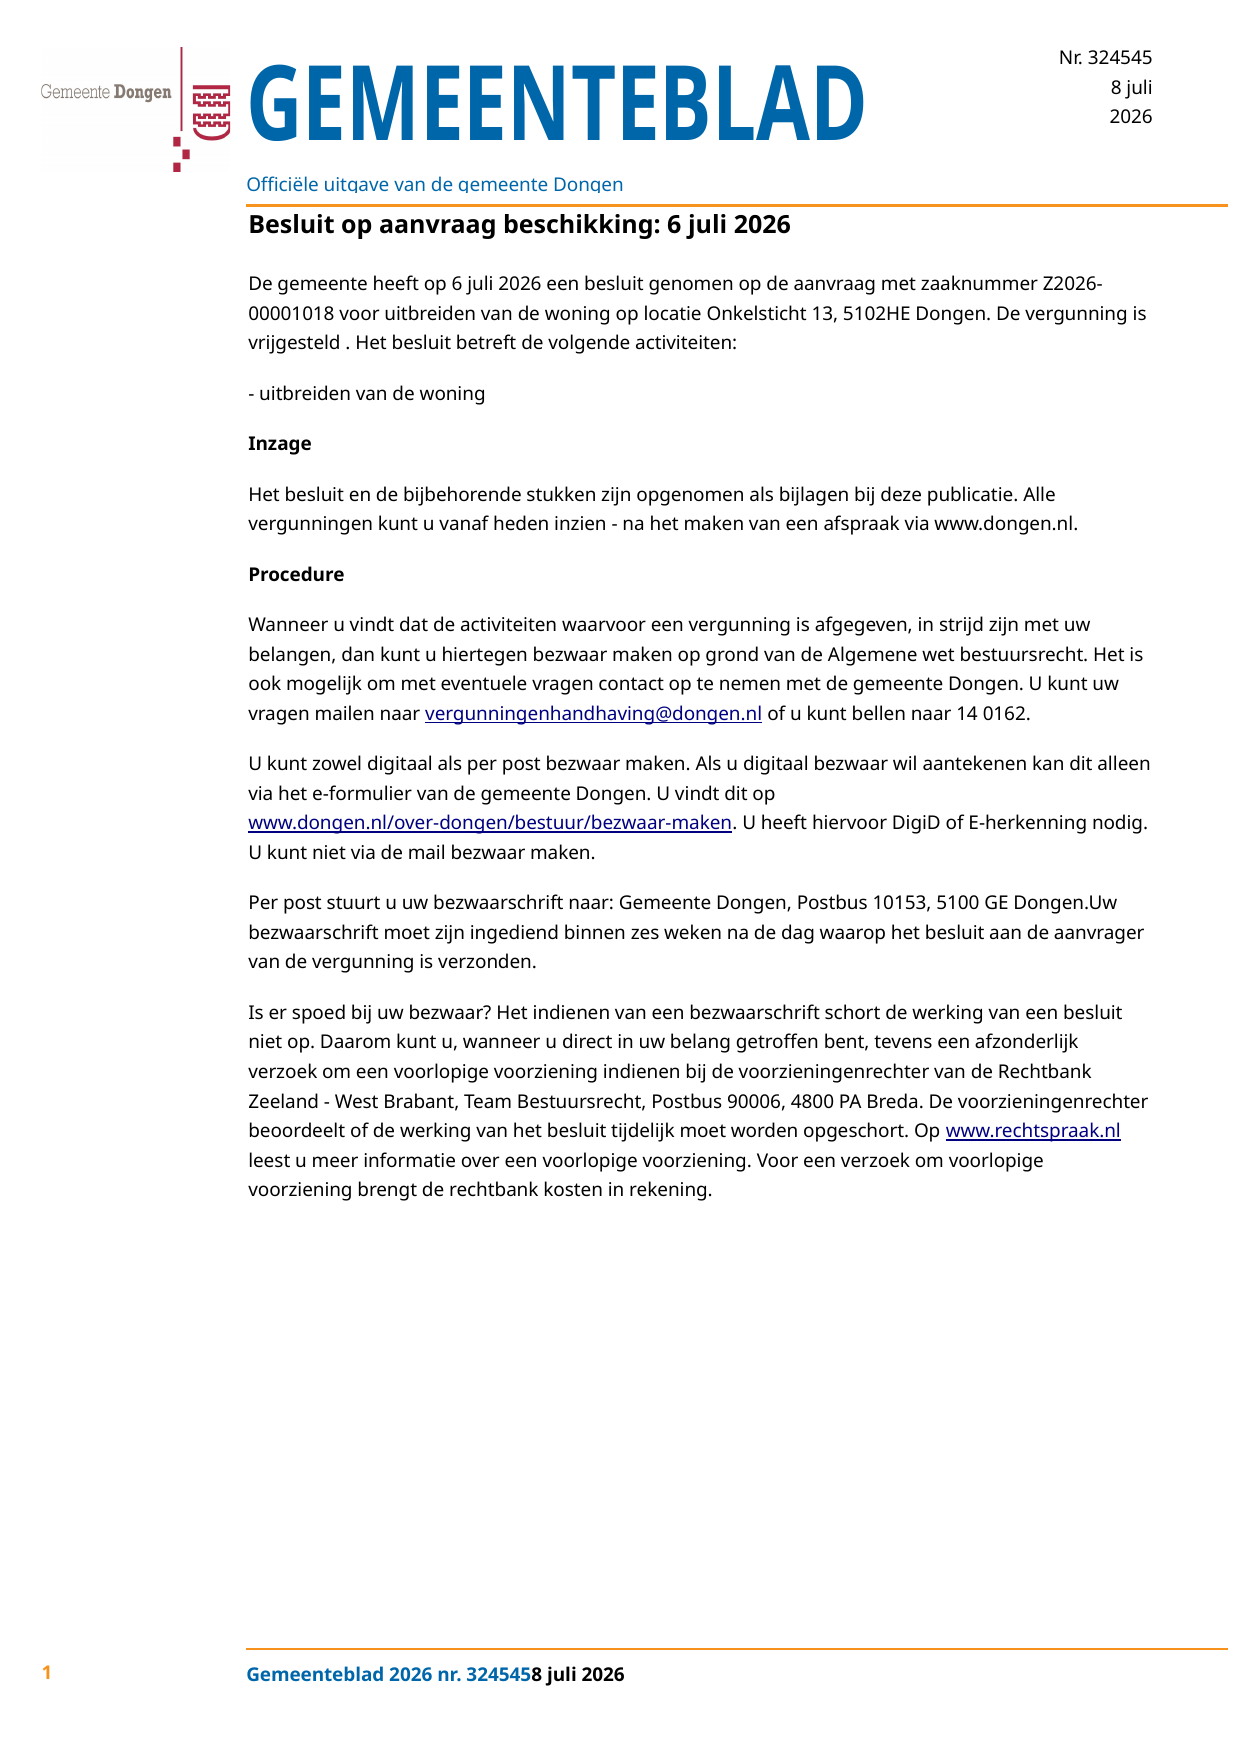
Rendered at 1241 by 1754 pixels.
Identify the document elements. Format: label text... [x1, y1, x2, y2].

picture [41, 47, 231, 172]
text Per post stuurt u uw bezwaarschrift naar: Gemeente Dongen, Postbus 10153, 5100 GE Dongen.Uw bezwaarschrift moet zijn ingediend binnen zes weken na de dag waarop het besluit aan de aanvrager van de vergunning is verzonden. [248, 889, 1152, 974]
text Wanneer u vindt dat de activiteiten waarvoor een vergunning is afgegeven, in strijd zijn met uw belangen, dan kunt u hiertegen bezwaar maken op grond van de Algemene wet bestuursrecht. Het is ook mogelijk om met eventuele vragen contact op te nemen met de gemeente Dongen. U kunt uw vragen mailen naar vergunningenhandhaving@dongen.nl of u kunt bellen naar 14 0162. [248, 611, 1152, 726]
text U kunt zowel digitaal als per post bezwaar maken. Als u digitaal bezwaar wil aantekenen kan dit alleen via het e-formulier van de gemeente Dongen. U vindt dit op www.dongen.nl/over-dongen/bestuur/bezwaar-maken. U heeft hiervoor DigiD of E-herkenning nodig. U kunt niet via de mail bezwaar maken. [248, 750, 1152, 865]
text Is er spoed bij uw bezwaar? Het indienen van een bezwaarschrift schort de werking van een besluit niet op. Daarom kunt u, wanneer u direct in uw belang getroffen bent, tevens een afzonderlijk verzoek om een voorlopige voorziening indienen bij de voorzieningenrechter van de Rechtbank Zeeland - West Brabant, Team Bestuursrecht, Postbus 90006, 4800 PA Breda. De voorzieningenrechter beoordeelt of de werking van het besluit tijdelijk moet worden opgeschort. Op www.rechtspraak.nl leest u meer informatie over een voorlopige voorziening. Voor een verzoek om voorlopige voorziening brengt de rechtbank kosten in rekening. [248, 999, 1152, 1202]
text Procedure [248, 561, 1152, 586]
text Het besluit en de bijbehorende stukken zijn opgenomen als bijlagen bij deze publicatie. Alle vergunningen kunt u vanaf heden inzien - na het maken van een afspraak via www.dongen.nl. [248, 481, 1152, 536]
text Inzage [248, 430, 1152, 456]
text Besluit op aanvraag beschikking: 6 juli 2026 [248, 207, 1152, 241]
text - uitbreiden van de woning [248, 380, 1152, 406]
text De gemeente heeft op 6 juli 2026 een besluit genomen op de aanvraag met zaaknummer Z2026-00001018 voor uitbreiden van de woning op locatie Onkelsticht 13, 5102HE Dongen. De vergunning is vrijgesteld . Het besluit betreft de volgende activiteiten: [248, 270, 1152, 355]
